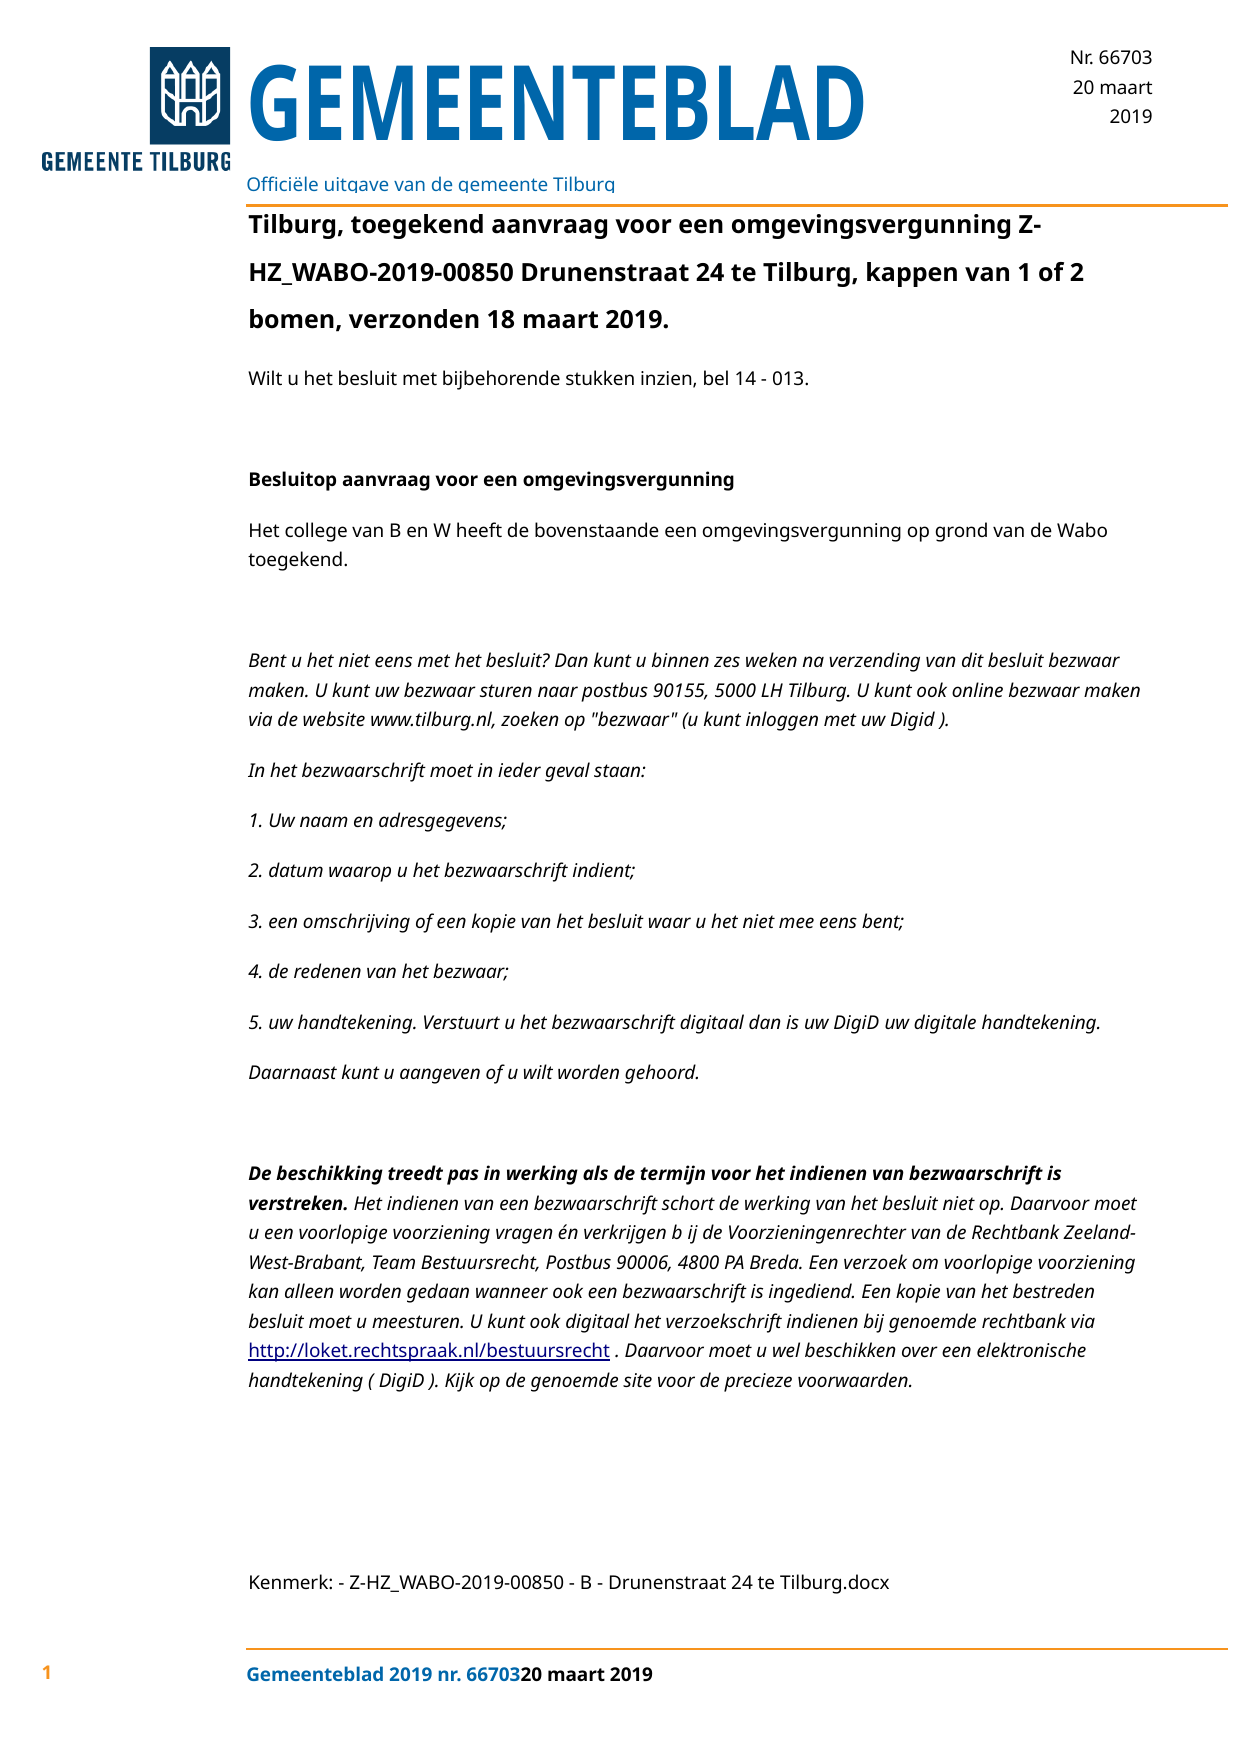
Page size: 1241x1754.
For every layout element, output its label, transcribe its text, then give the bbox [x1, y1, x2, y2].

picture [41, 47, 231, 172]
text 4. de redenen van het bezwaar; [248, 958, 1152, 984]
text Het college van B en W heeft de bovenstaande een omgevingsvergunning op grond van de Wabo toegekend. [248, 517, 1152, 572]
text Bent u het niet eens met het besluit? Dan kunt u binnen zes weken na verzending van dit besluit bezwaar maken. U kunt uw bezwaar sturen naar postbus 90155, 5000 LH Tilburg. U kunt ook online bezwaar maken via de website www.tilburg.nl, zoeken op "bezwaar" (u kunt inloggen met uw Digid ). [248, 647, 1152, 732]
text In het bezwaarschrift moet in ieder geval staan: [248, 757, 1152, 782]
text 3. een omschrijving of een kopie van het besluit waar u het niet mee eens bent; [248, 908, 1152, 934]
text Kenmerk: - Z-HZ_WABO-2019-00850 - B - Drunenstraat 24 te Tilburg.docx [248, 1569, 1152, 1594]
text Wilt u het besluit met bijbehorende stukken inzien, bel 14 - 013. [248, 366, 1152, 391]
text De beschikking treedt pas in werking als de termijn voor het indienen van bezwaarschrift is verstreken. Het indienen van een bezwaarschrift schort de werking van het besluit niet op. Daarvoor moet u een voorlopige voorziening vragen én verkrijgen b ij de Voorzieningenrechter van de Rechtbank Zeeland-West-Brabant, Team Bestuursrecht, Postbus 90006, 4800 PA Breda. Een verzoek om voorlopige voorziening kan alleen worden gedaan wanneer ook een bezwaarschrift is ingediend. Een kopie van het bestreden besluit moet u meesturen. U kunt ook digitaal het verzoekschrift indienen bij genoemde rechtbank via http://loket.rechtspraak.nl/bestuursrecht . Daarvoor moet u wel beschikken over een elektronische handtekening ( DigiD ). Kijk op de genoemde site voor de precieze voorwaarden. [248, 1160, 1152, 1393]
text Daarnaast kunt u aangeven of u wilt worden gehoord. [248, 1059, 1152, 1085]
text Tilburg, toegekend aanvraag voor een omgevingsvergunning Z-HZ_WABO-2019-00850 Drunenstraat 24 te Tilburg, kappen van 1 of 2 bomen, verzonden 18 maart 2019. [248, 207, 1152, 336]
text 2. datum waarop u het bezwaarschrift indient; [248, 858, 1152, 883]
text Besluitop aanvraag voor een omgevingsvergunning [248, 466, 1152, 492]
text 1. Uw naam en adresgegevens; [248, 807, 1152, 833]
text 5. uw handtekening. Verstuurt u het bezwaarschrift digitaal dan is uw DigiD uw digitale handtekening. [248, 1009, 1152, 1034]
